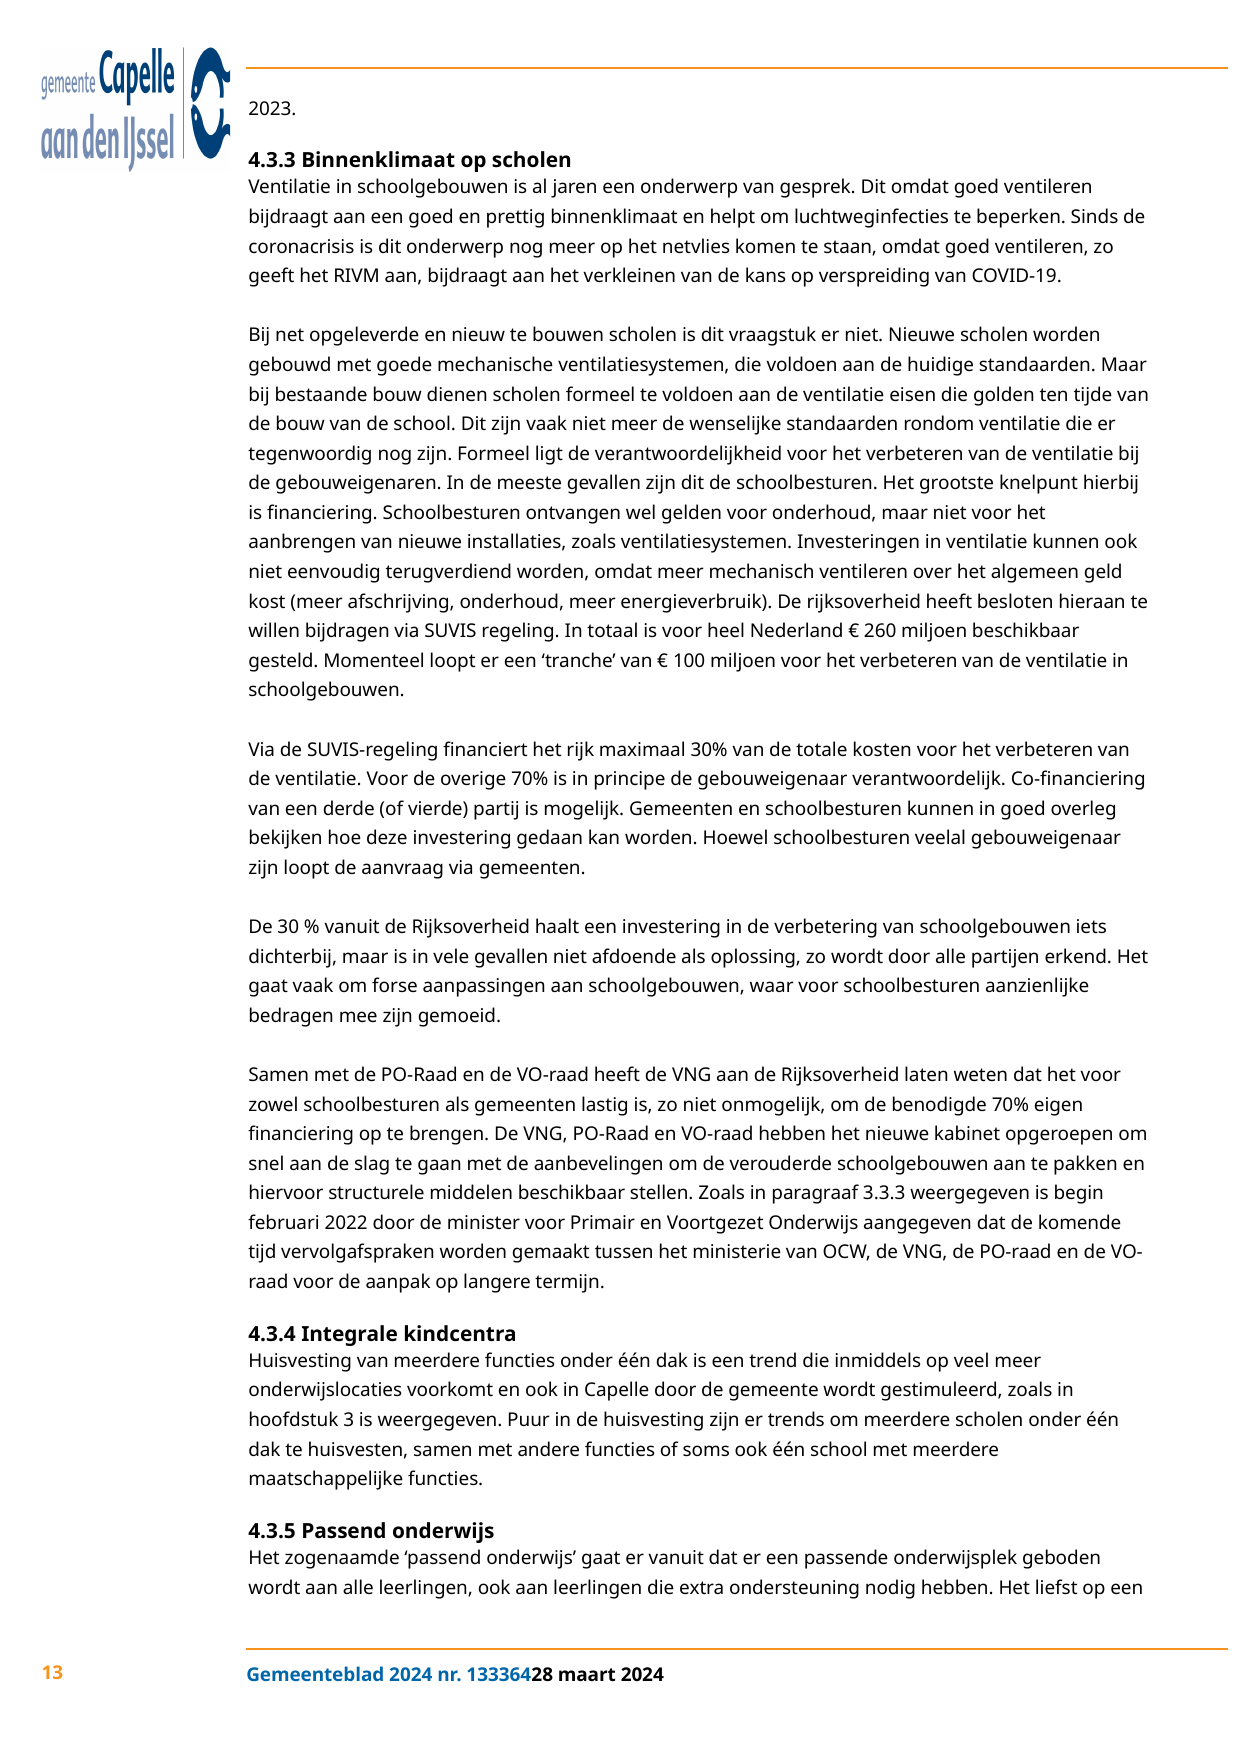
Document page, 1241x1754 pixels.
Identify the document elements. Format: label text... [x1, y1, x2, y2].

text 2023. [248, 95, 1152, 121]
picture [41, 47, 231, 172]
text Ventilatie in schoolgebouwen is al jaren een onderwerp van gesprek. Dit omdat goed ventileren bijdraagt aan een goed en prettig binnenklimaat en helpt om luchtweginfecties te beperken. Sinds de coronacrisis is dit onderwerp nog meer op het netvlies komen te staan, omdat goed ventileren, zo geeft het RIVM aan, bijdraagt aan het verkleinen van de kans op verspreiding van COVID-19. [248, 174, 1152, 288]
text De 30 % vanuit de Rijksoverheid haalt een investering in de verbetering van schoolgebouwen iets dichterbij, maar is in vele gevallen niet afdoende als oplossing, zo wordt door alle partijen erkend. Het gaat vaak om forse aanpassingen aan schoolgebouwen, waar voor schoolbesturen aanzienlijke bedragen mee zijn gemoeid. [248, 913, 1152, 1028]
text 4.3.3 Binnenklimaat op scholen [248, 145, 1152, 174]
text Via de SUVIS-regeling financiert het rijk maximaal 30% van de totale kosten voor het verbeteren van de ventilatie. Voor de overige 70% is in principe de gebouweigenaar verantwoordelijk. Co-financiering van een derde (of vierde) partij is mogelijk. Gemeenten en schoolbesturen kunnen in goed overleg bekijken hoe deze investering gedaan kan worden. Hoewel schoolbesturen veelal gebouweigenaar zijn loopt de aanvraag via gemeenten. [248, 736, 1152, 880]
text Bij net opgeleverde en nieuw te bouwen scholen is dit vraagstuk er niet. Nieuwe scholen worden gebouwd met goede mechanische ventilatiesystemen, die voldoen aan de huidige standaarden. Maar bij bestaande bouw dienen scholen formeel te voldoen aan de ventilatie eisen die golden ten tijde van de bouw van de school. Dit zijn vaak niet meer de wenselijke standaarden rondom ventilatie die er tegenwoordig nog zijn. Formeel ligt de verantwoordelijkheid voor het verbeteren van de ventilatie bij de gebouweigenaren. In de meeste gevallen zijn dit de schoolbesturen. Het grootste knelpunt hierbij is financiering. Schoolbesturen ontvangen wel gelden voor onderhoud, maar niet voor het aanbrengen van nieuwe installaties, zoals ventilatiesystemen. Investeringen in ventilatie kunnen ook niet eenvoudig terugverdiend worden, omdat meer mechanisch ventileren over het algemeen geld kost (meer afschrijving, onderhoud, meer energieverbruik). De rijksoverheid heeft besloten hieraan te willen bijdragen via SUVIS regeling. In totaal is voor heel Nederland € 260 miljoen beschikbaar gesteld. Momenteel loopt er een ‘tranche’ van € 100 miljoen voor het verbeteren van de ventilatie in schoolgebouwen. [248, 322, 1152, 702]
text Huisvesting van meerdere functies onder één dak is een trend die inmiddels op veel meer onderwijslocaties voorkomt en ook in Capelle door de gemeente wordt gestimuleerd, zoals in hoofdstuk 3 is weergegeven. Puur in de huisvesting zijn er trends om meerdere scholen onder één dak te huisvesten, samen met andere functies of soms ook één school met meerdere maatschappelijke functies. [248, 1347, 1152, 1491]
text 4.3.5 Passend onderwijs [248, 1516, 1152, 1544]
text Het zogenaamde ‘passend onderwijs’ gaat er vanuit dat er een passende onderwijsplek geboden wordt aan alle leerlingen, ook aan leerlingen die extra ondersteuning nodig hebben. Het liefst op een [248, 1544, 1152, 1599]
text Samen met de PO-Raad en de VO-raad heeft de VNG aan de Rijksoverheid laten weten dat het voor zowel schoolbesturen als gemeenten lastig is, zo niet onmogelijk, om de benodigde 70% eigen financiering op te brengen. De VNG, PO-Raad en VO-raad hebben het nieuwe kabinet opgeroepen om snel aan de slag te gaan met de aanbevelingen om de verouderde schoolgebouwen aan te pakken en hiervoor structurele middelen beschikbaar stellen. Zoals in paragraaf 3.3.3 weergegeven is begin februari 2022 door de minister voor Primair en Voortgezet Onderwijs aangegeven dat de komende tijd vervolgafspraken worden gemaakt tussen het ministerie van OCW, de VNG, de PO-raad en de VO-raad voor de aanpak op langere termijn. [248, 1061, 1152, 1294]
text 4.3.4 Integrale kindcentra [248, 1319, 1152, 1347]
